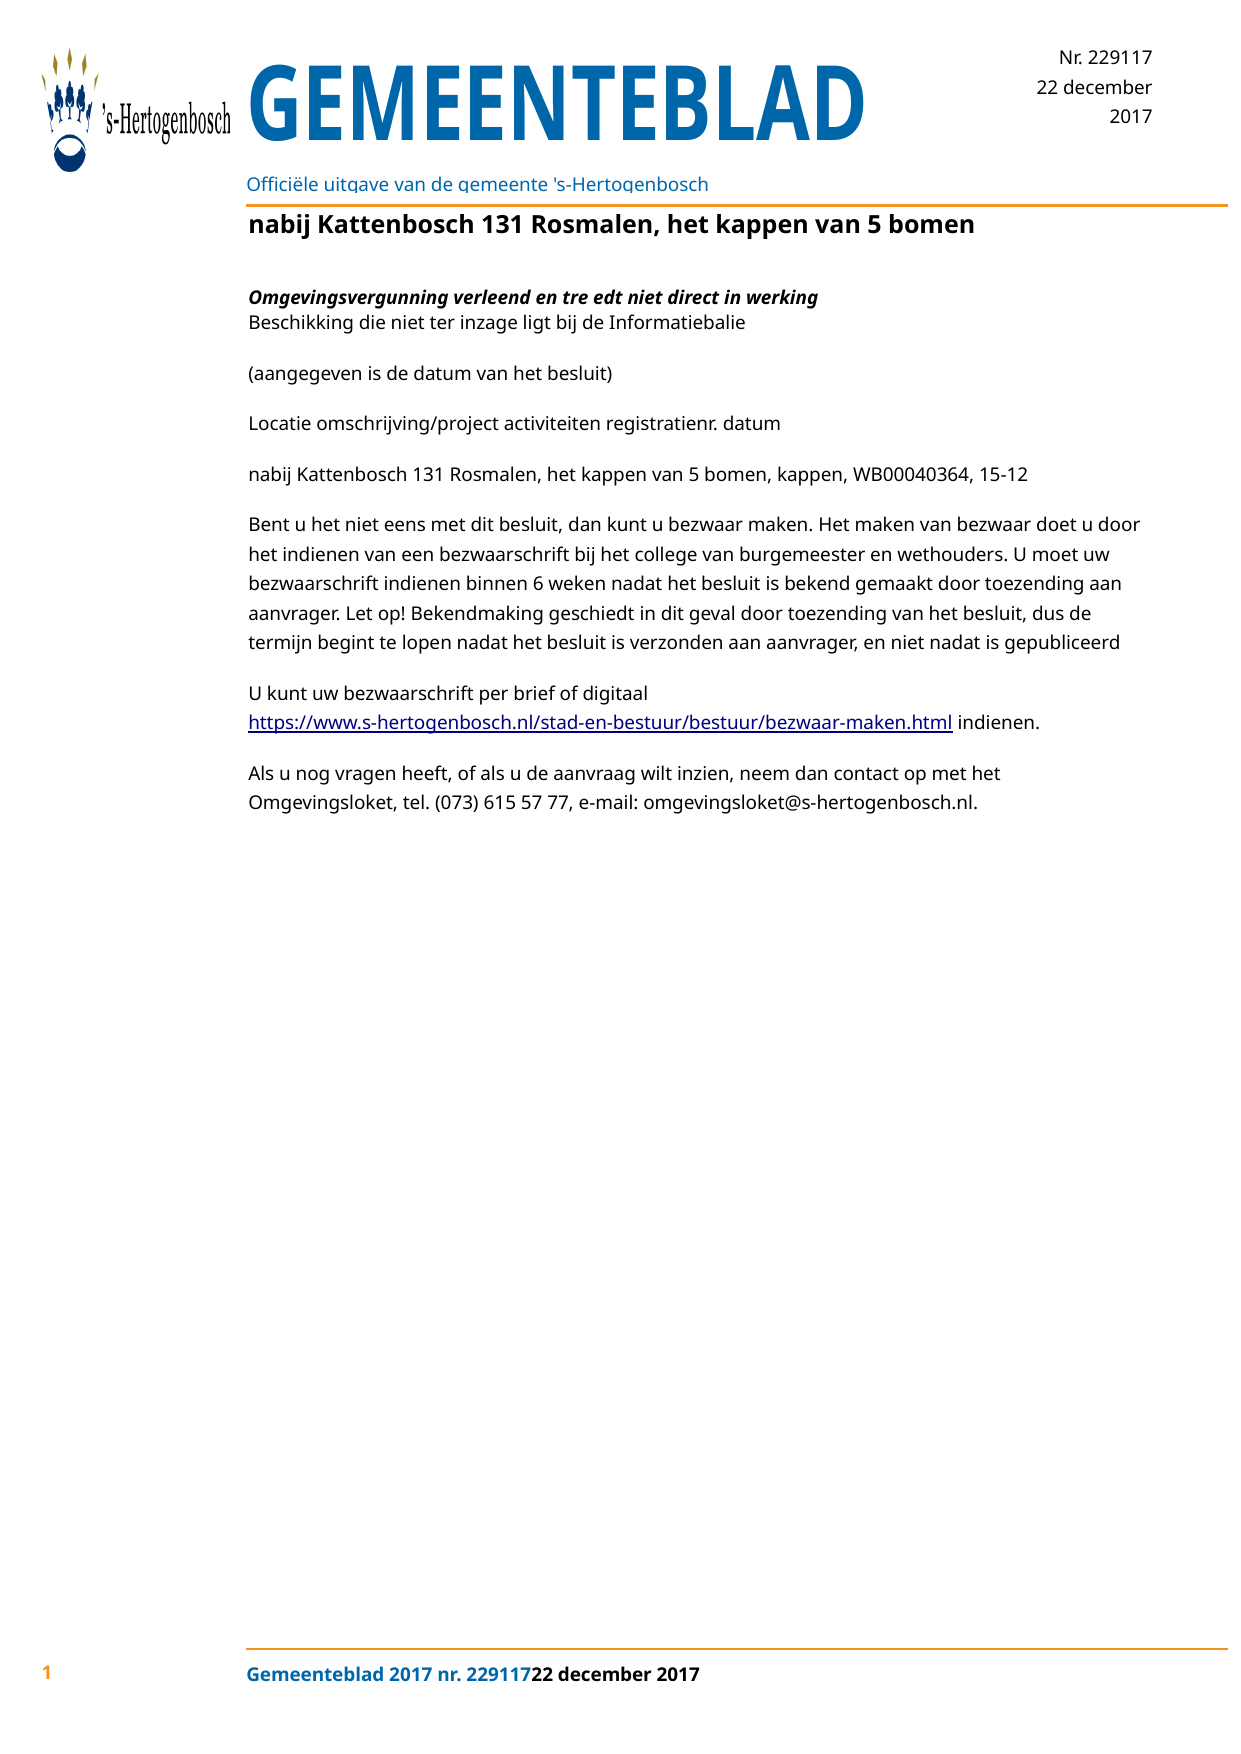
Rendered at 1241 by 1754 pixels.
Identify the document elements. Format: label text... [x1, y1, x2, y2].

text nabij Kattenbosch 131 Rosmalen, het kappen van 5 bomen, kappen, WB00040364, 15-12 [248, 461, 1152, 487]
text Beschikking die niet ter inzage ligt bij de Informatiebalie [248, 309, 1152, 335]
text Omgevingsvergunning verleend en tre edt niet direct in werking [248, 284, 1152, 309]
text nabij Kattenbosch 131 Rosmalen, het kappen van 5 bomen [248, 207, 1152, 241]
picture [41, 47, 231, 172]
text Als u nog vragen heeft, of als u de aanvraag wilt inzien, neem dan contact op met het Omgevingsloket, tel. (073) 615 57 77, e-mail: omgevingsloket@s-hertogenbosch.nl. [248, 760, 1152, 815]
text U kunt uw bezwaarschrift per brief of digitaal https://www.s-hertogenbosch.nl/stad-en-bestuur/bestuur/bezwaar-maken.html indienen. [248, 680, 1152, 735]
text Bent u het niet eens met dit besluit, dan kunt u bezwaar maken. Het maken van bezwaar doet u door het indienen van een bezwaarschrift bij het college van burgemeester en wethouders. U moet uw bezwaarschrift indienen binnen 6 weken nadat het besluit is bekend gemaakt door toezending aan aanvrager. Let op! Bekendmaking geschiedt in dit geval door toezending van het besluit, dus de termijn begint te lopen nadat het besluit is verzonden aan aanvrager, en niet nadat is gepubliceerd [248, 511, 1152, 655]
text (aangegeven is de datum van het besluit) [248, 360, 1152, 386]
text Locatie omschrijving/project activiteiten registratienr. datum [248, 410, 1152, 436]
